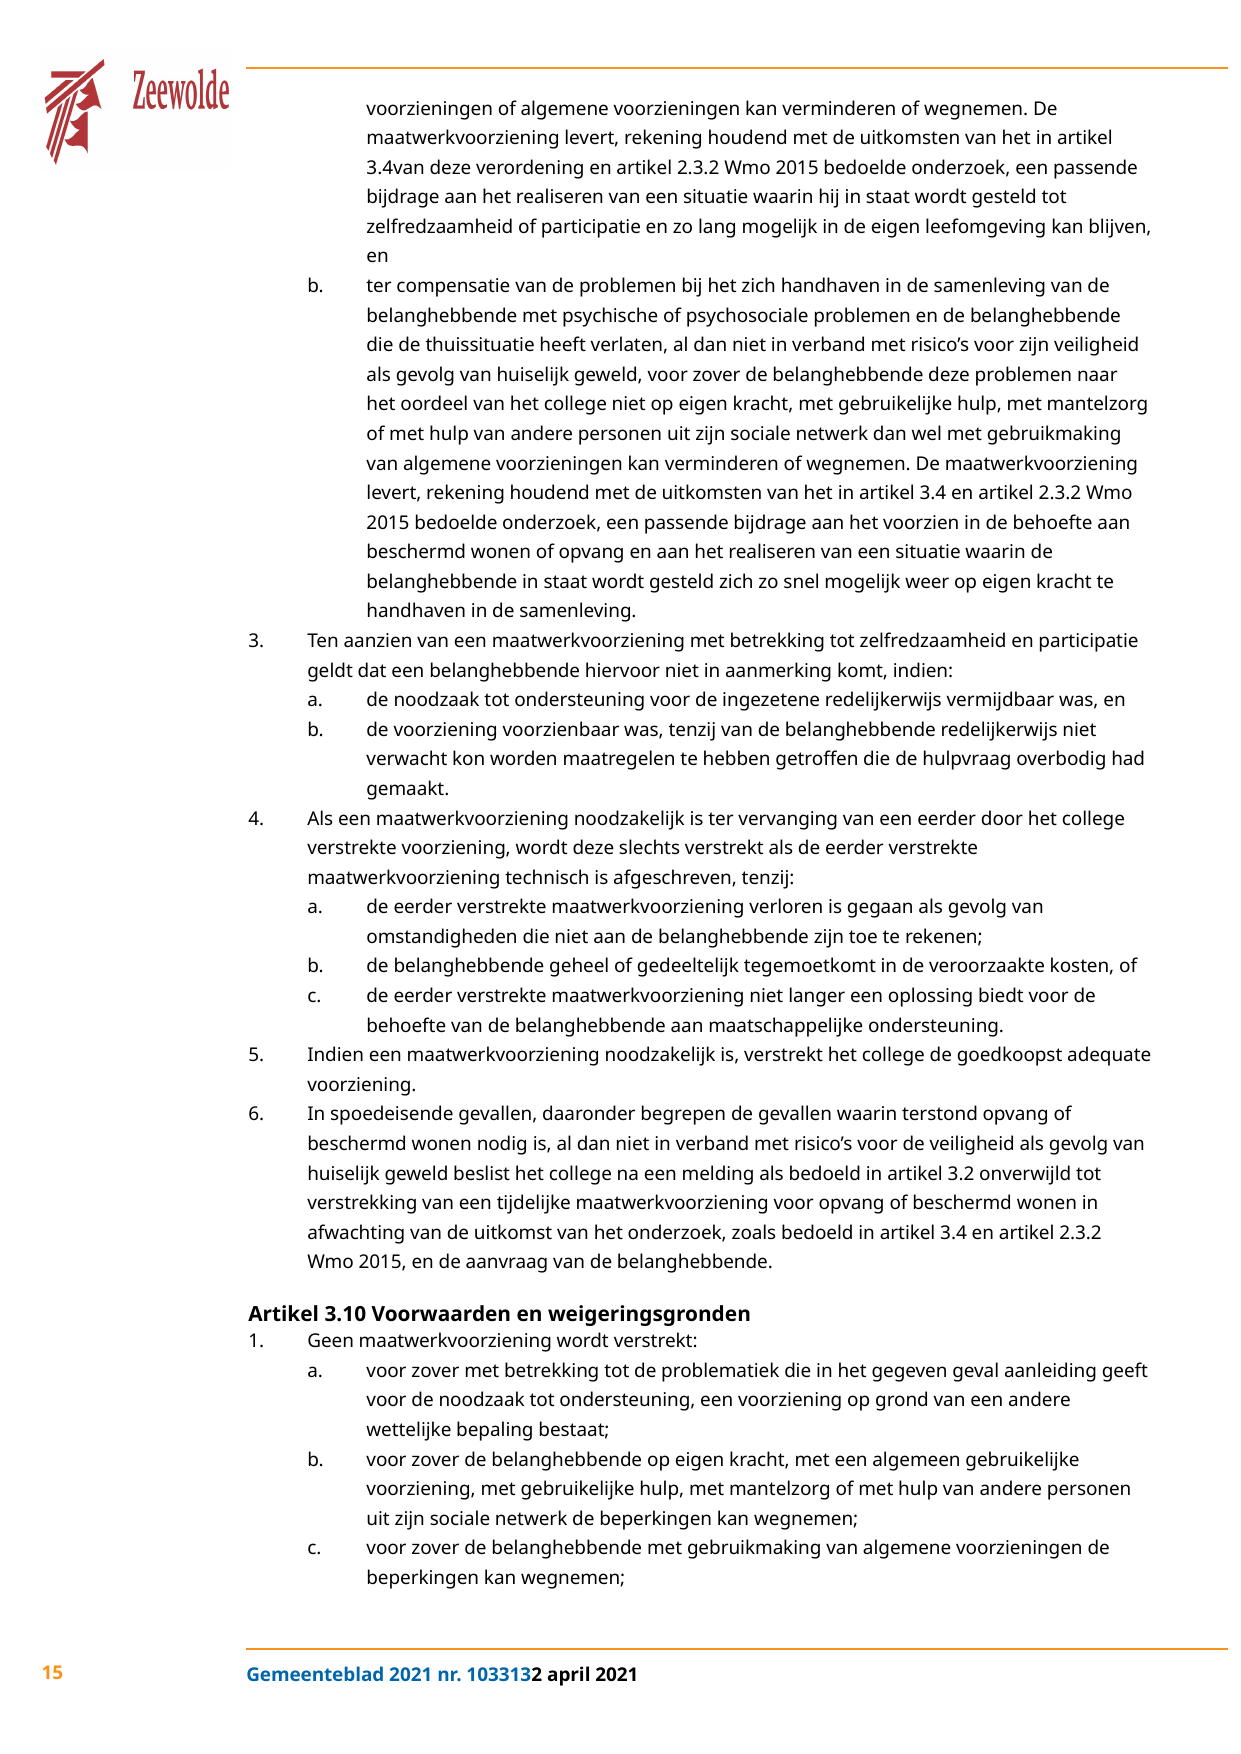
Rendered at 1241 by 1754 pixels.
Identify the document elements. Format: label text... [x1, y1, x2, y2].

list de voorziening voorzienbaar was, tenzij van de belanghebbende redelijkerwijs niet verwacht kon worden maatregelen te hebben getroffen die de hulpvraag overbodig had gemaakt. [307, 716, 1152, 801]
picture [41, 47, 231, 172]
list de eerder verstrekte maatwerkvoorziening niet langer een oplossing biedt voor de behoefte van de belanghebbende aan maatschappelijke ondersteuning. [307, 982, 1152, 1038]
list voor zover met betrekking tot de problematiek die in het gegeven geval aanleiding geeft voor de noodzaak tot ondersteuning, een voorziening op grond van een andere wettelijke bepaling bestaat; [307, 1357, 1152, 1442]
list voorzieningen of algemene voorzieningen kan verminderen of wegnemen. De maatwerkvoorziening levert, rekening houdend met de uitkomsten van het in artikel 3.4van deze verordening en artikel 2.3.2 Wmo 2015 bedoelde onderzoek, een passende bijdrage aan het realiseren van een situatie waarin hij in staat wordt gesteld tot zelfredzaamheid of participatie en zo lang mogelijk in de eigen leefomgeving kan blijven, en [307, 95, 1152, 268]
list Indien een maatwerkvoorziening noodzakelijk is, verstrekt het college de goedkoopst adequate voorziening. [248, 1041, 1152, 1097]
text Artikel 3.10 Voorwaarden en weigeringsgronden [248, 1299, 1152, 1327]
list de eerder verstrekte maatwerkvoorziening verloren is gegaan als gevolg van omstandigheden die niet aan de belanghebbende zijn toe te rekenen; [307, 893, 1152, 949]
list de belanghebbende geheel of gedeeltelijk tegemoetkomt in de veroorzaakte kosten, of [307, 953, 1152, 978]
list voor zover de belanghebbende met gebruikmaking van algemene voorzieningen de beperkingen kan wegnemen; [307, 1534, 1152, 1590]
list de noodzaak tot ondersteuning voor de ingezetene redelijkerwijs vermijdbaar was, en [307, 686, 1152, 712]
list voor zover de belanghebbende op eigen kracht, met een algemeen gebruikelijke voorziening, met gebruikelijke hulp, met mantelzorg of met hulp van andere personen uit zijn sociale netwerk de beperkingen kan wegnemen; [307, 1446, 1152, 1531]
list Ten aanzien van een maatwerkvoorziening met betrekking tot zelfredzaamheid en participatie geldt dat een belanghebbende hiervoor niet in aanmerking komt, indien: [248, 627, 1152, 683]
list ter compensatie van de problemen bij het zich handhaven in de samenleving van de belanghebbende met psychische of psychosociale problemen en de belanghebbende die de thuissituatie heeft verlaten, al dan niet in verband met risico’s voor zijn veiligheid als gevolg van huiselijk geweld, voor zover de belanghebbende deze problemen naar het oordeel van het college niet op eigen kracht, met gebruikelijke hulp, met mantelzorg of met hulp van andere personen uit zijn sociale netwerk dan wel met gebruikmaking van algemene voorzieningen kan verminderen of wegnemen. De maatwerkvoorziening levert, rekening houdend met de uitkomsten van het in artikel 3.4 en artikel 2.3.2 Wmo 2015 bedoelde onderzoek, een passende bijdrage aan het voorzien in de behoefte aan beschermd wonen of opvang en aan het realiseren van een situatie waarin de belanghebbende in staat wordt gesteld zich zo snel mogelijk weer op eigen kracht te handhaven in de samenleving. [307, 272, 1152, 623]
list Als een maatwerkvoorziening noodzakelijk is ter vervanging van een eerder door het college verstrekte voorziening, wordt deze slechts verstrekt als de eerder verstrekte maatwerkvoorziening technisch is afgeschreven, tenzij: [248, 805, 1152, 890]
list Geen maatwerkvoorziening wordt verstrekt: [248, 1327, 1152, 1353]
list In spoedeisende gevallen, daaronder begrepen de gevallen waarin terstond opvang of beschermd wonen nodig is, al dan niet in verband met risico’s voor de veiligheid als gevolg van huiselijk geweld beslist het college na een melding als bedoeld in artikel 3.2 onverwijld tot verstrekking van een tijdelijke maatwerkvoorziening voor opvang of beschermd wonen in afwachting van de uitkomst van het onderzoek, zoals bedoeld in artikel 3.4 en artikel 2.3.2 Wmo 2015, en de aanvraag van de belanghebbende. [248, 1101, 1152, 1274]
